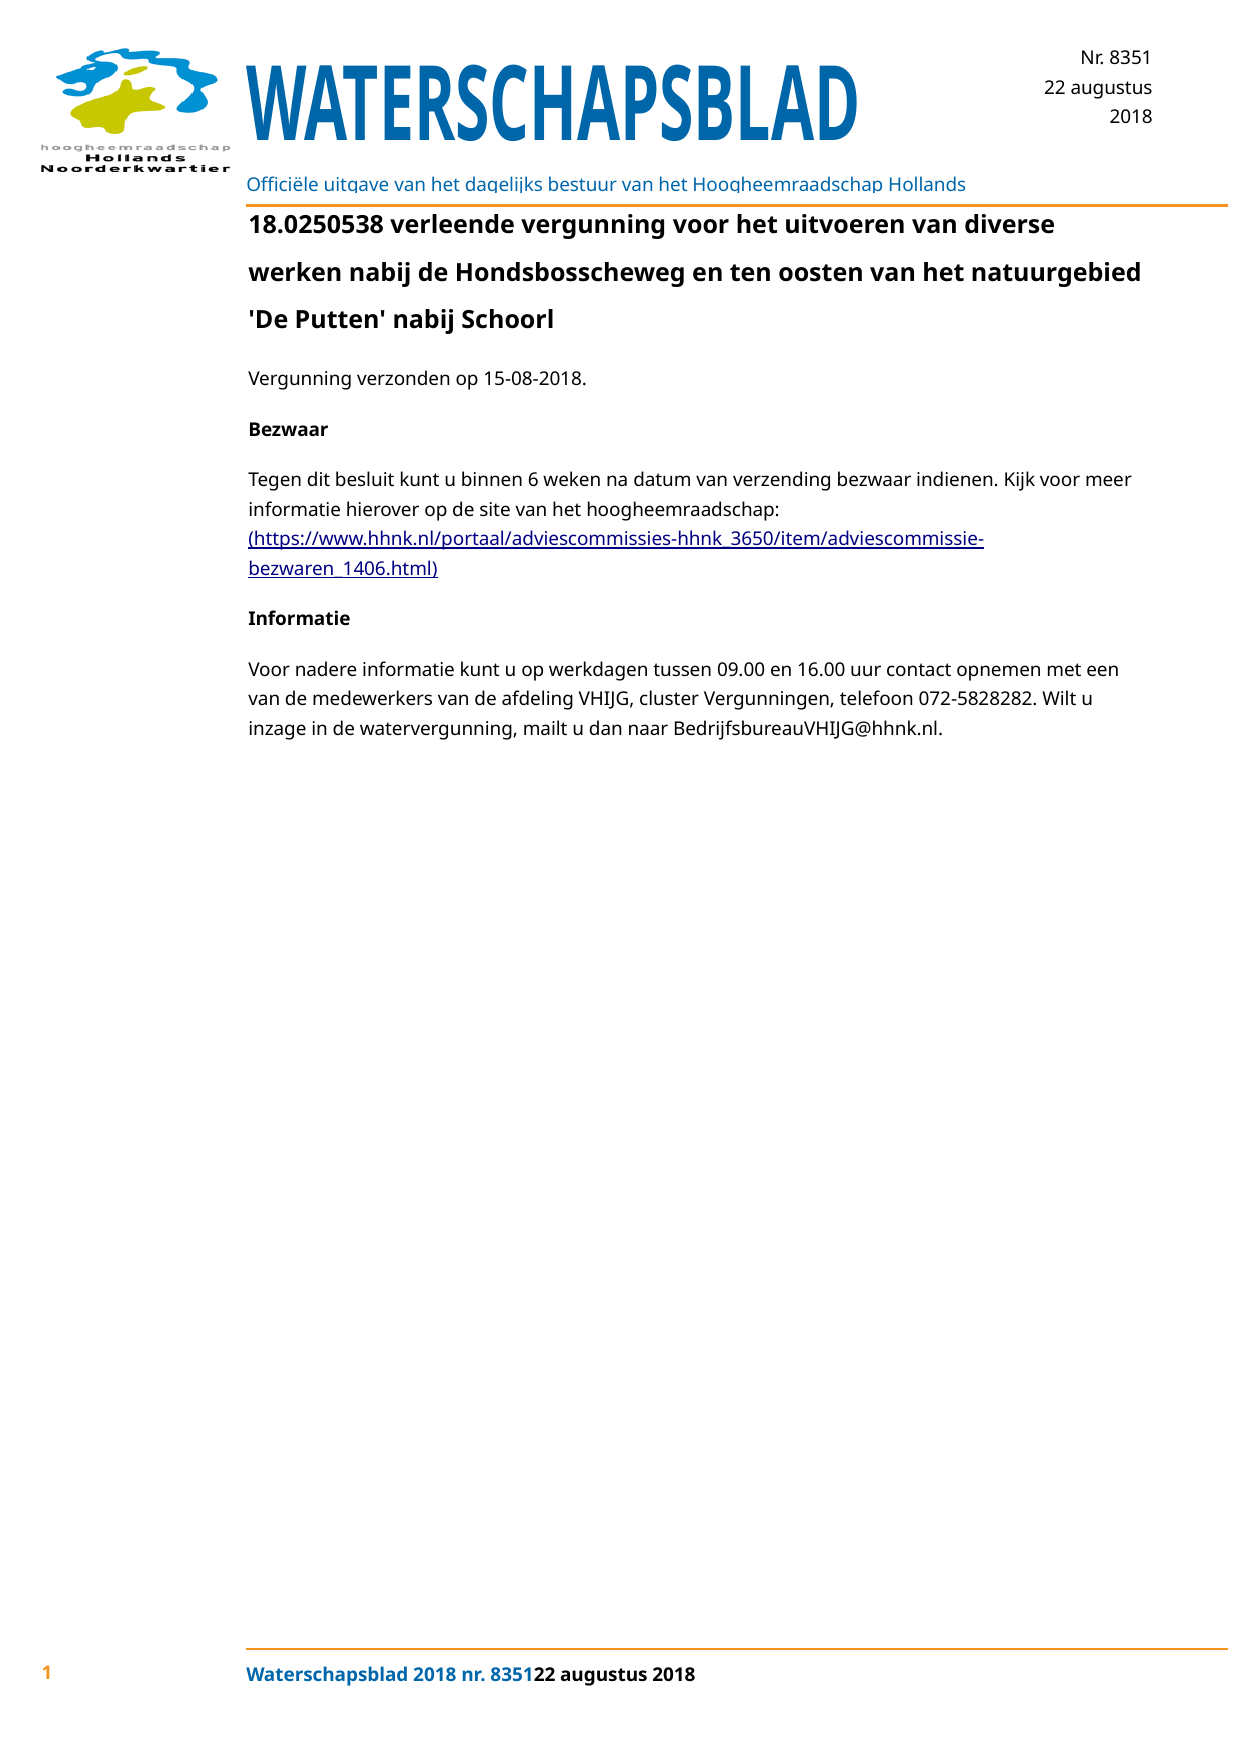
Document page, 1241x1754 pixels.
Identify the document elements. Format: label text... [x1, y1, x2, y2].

text Informatie [248, 606, 1152, 631]
picture [41, 47, 231, 172]
text Voor nadere informatie kunt u op werkdagen tussen 09.00 en 16.00 uur contact opnemen met een van de medewerkers van de afdeling VHIJG, cluster Vergunningen, telefoon 072-5828282. Wilt u inzage in de watervergunning, mailt u dan naar BedrijfsbureauVHIJG@hhnk.nl. [248, 656, 1152, 741]
text Bezwaar [248, 416, 1152, 442]
text 18.0250538 verleende vergunning voor het uitvoeren van diverse werken nabij de Hondsbosscheweg en ten oosten van het natuurgebied 'De Putten' nabij Schoorl [248, 207, 1152, 336]
text Tegen dit besluit kunt u binnen 6 weken na datum van verzending bezwaar indienen. Kijk voor meer informatie hierover op de site van het hoogheemraadschap: (https://www.hhnk.nl/portaal/adviescommissies-hhnk_3650/item/adviescommissie-bezwaren_1406.html) [248, 466, 1152, 581]
text Vergunning verzonden op 15-08-2018. [248, 366, 1152, 391]
